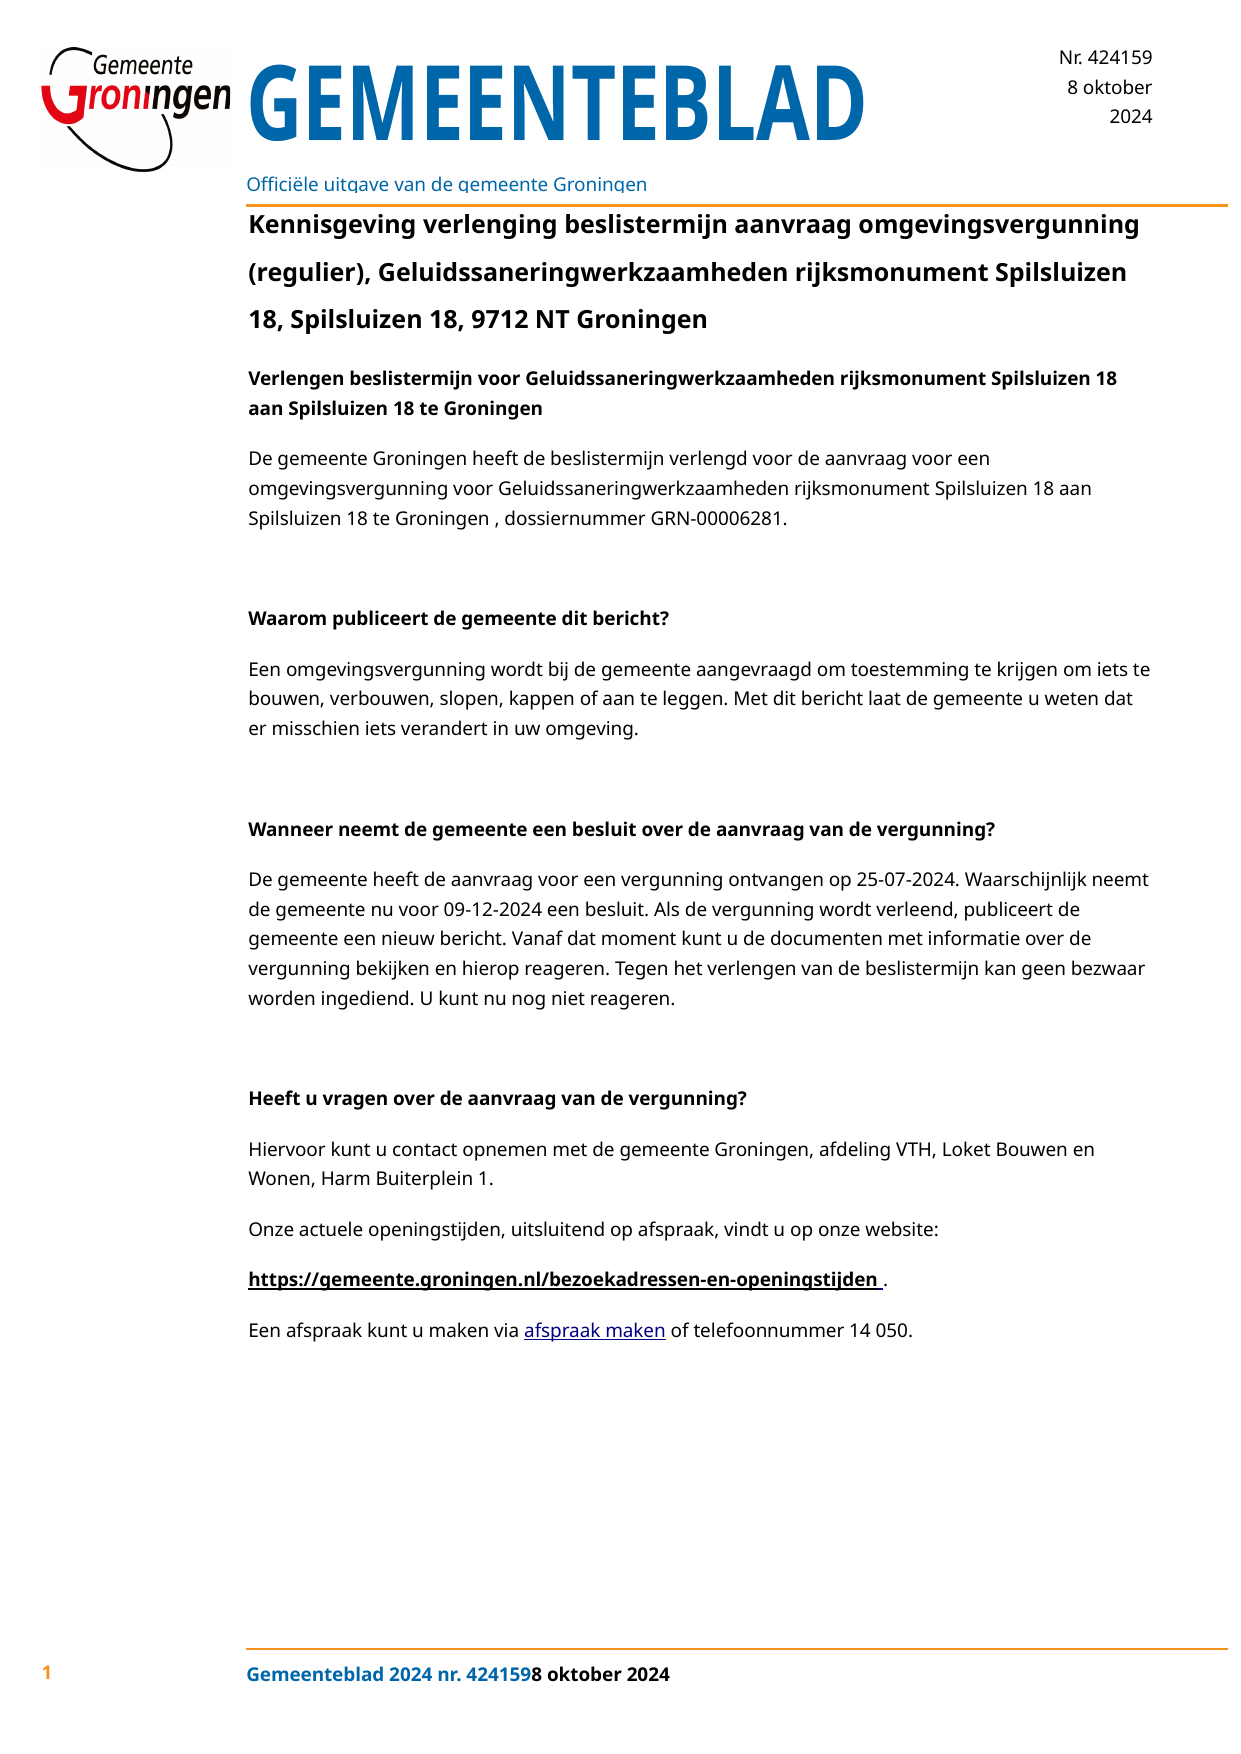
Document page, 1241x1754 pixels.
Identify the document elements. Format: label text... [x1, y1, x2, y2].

text Onze actuele openingstijden, uitsluitend op afspraak, vindt u op onze website: [248, 1216, 1152, 1242]
text Verlengen beslistermijn voor Geluidssaneringwerkzaamheden rijksmonument Spilsluizen 18 aan Spilsluizen 18 te Groningen [248, 366, 1152, 421]
text De gemeente heeft de aanvraag voor een vergunning ontvangen op 25-07-2024. Waarschijnlijk neemt de gemeente nu voor 09-12-2024 een besluit. Als de vergunning wordt verleend, publiceert de gemeente een nieuw bericht. Vanaf dat moment kunt u de documenten met informatie over de vergunning bekijken en hierop reageren. Tegen het verlengen van de beslistermijn kan geen bezwaar worden ingediend. U kunt nu nog niet reageren. [248, 866, 1152, 1010]
text Een omgevingsvergunning wordt bij de gemeente aangevraagd om toestemming te krijgen om iets te bouwen, verbouwen, slopen, kappen of aan te leggen. Met dit bericht laat de gemeente u weten dat er misschien iets verandert in uw omgeving. [248, 656, 1152, 741]
picture [41, 47, 231, 172]
text Heeft u vragen over de aanvraag van de vergunning? [248, 1086, 1152, 1111]
text Wanneer neemt de gemeente een besluit over de aanvraag van de vergunning? [248, 816, 1152, 842]
text Waarom publiceert de gemeente dit bericht? [248, 606, 1152, 631]
text Een afspraak kunt u maken via afspraak maken of telefoonnummer 14 050. [248, 1317, 1152, 1342]
text Hiervoor kunt u contact opnemen met de gemeente Groningen, afdeling VTH, Loket Bouwen en Wonen, Harm Buiterplein 1. [248, 1136, 1152, 1191]
text De gemeente Groningen heeft de beslistermijn verlengd voor de aanvraag voor een omgevingsvergunning voor Geluidssaneringwerkzaamheden rijksmonument Spilsluizen 18 aan Spilsluizen 18 te Groningen , dossiernummer GRN-00006281. [248, 446, 1152, 530]
text https://gemeente.groningen.nl/bezoekadressen-en-openingstijden . [248, 1266, 1152, 1292]
text Kennisgeving verlenging beslistermijn aanvraag omgevingsvergunning (regulier), Geluidssaneringwerkzaamheden rijksmonument Spilsluizen 18, Spilsluizen 18, 9712 NT Groningen [248, 207, 1152, 336]
